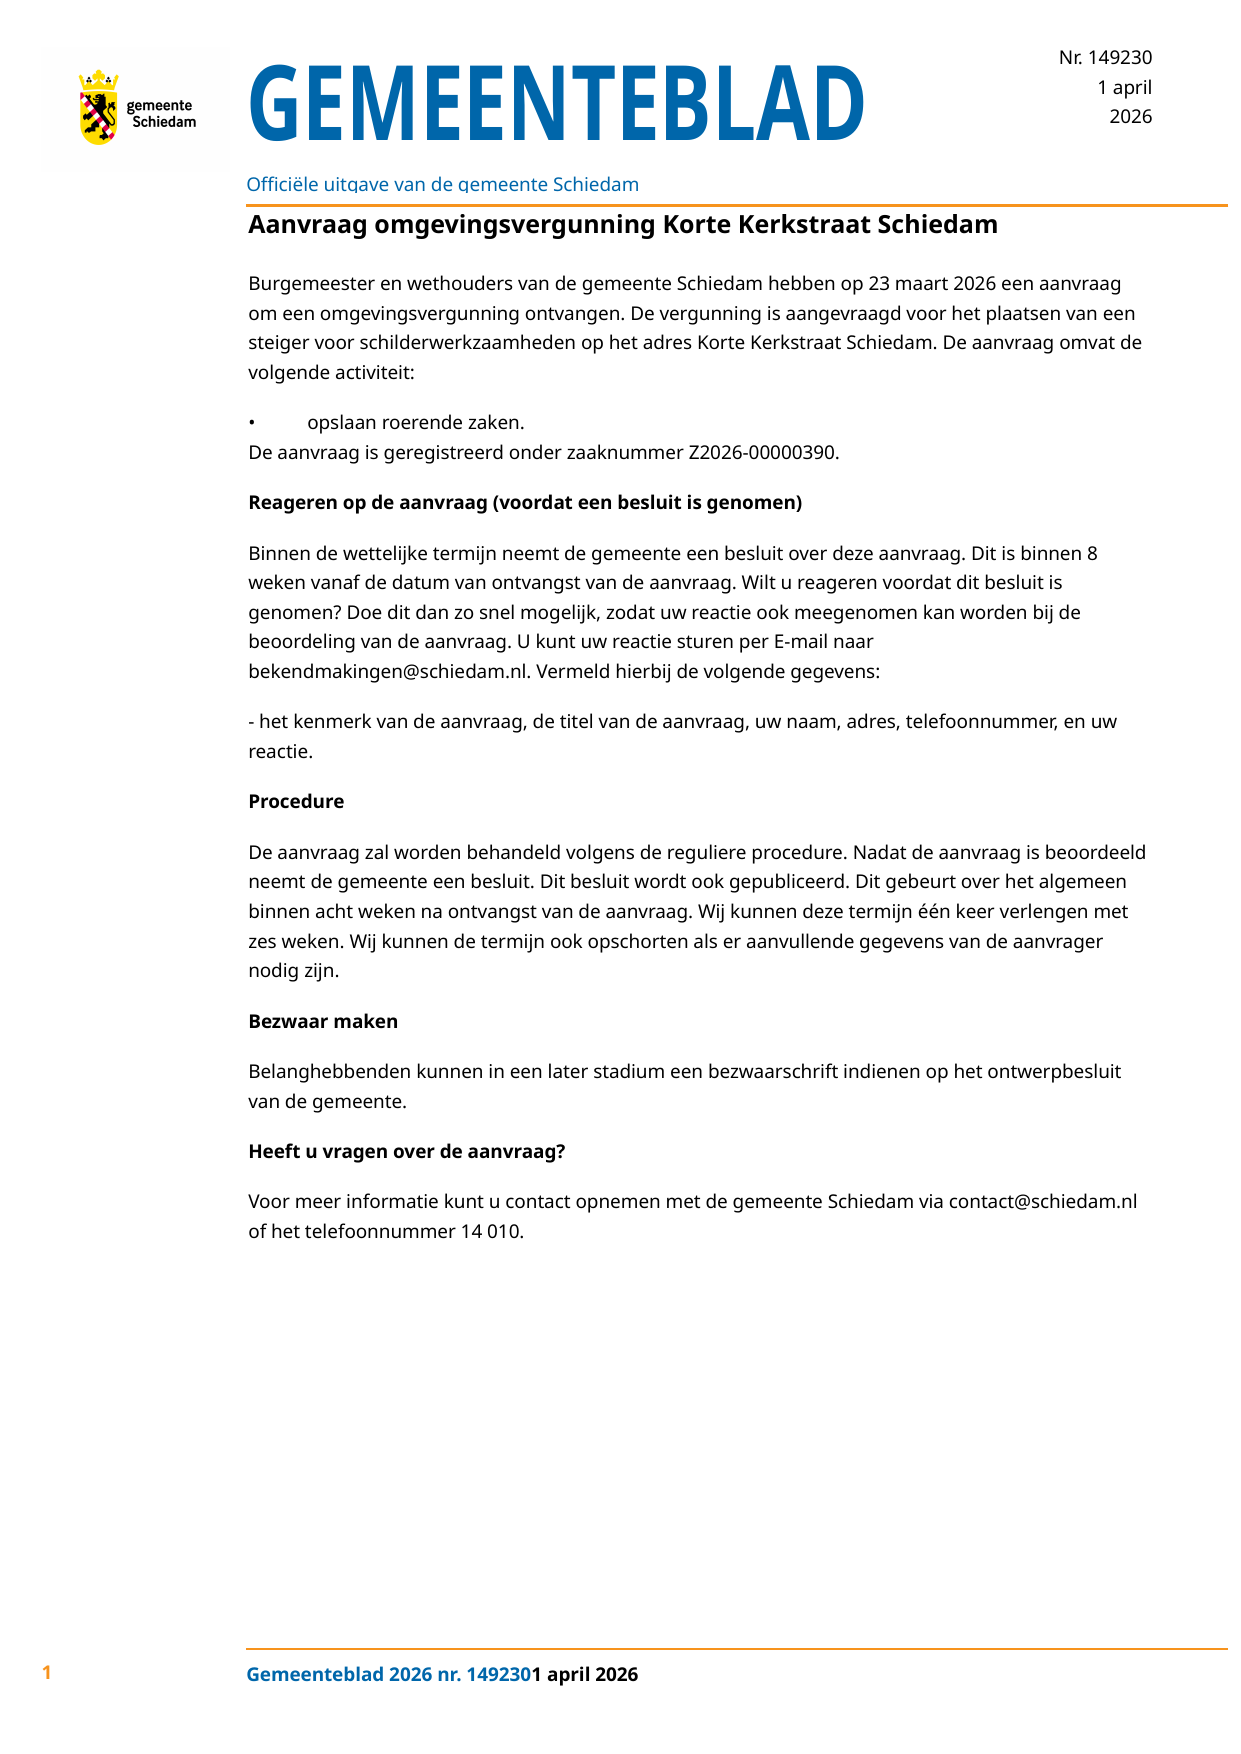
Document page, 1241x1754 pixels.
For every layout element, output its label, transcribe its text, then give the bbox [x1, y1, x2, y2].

text Bezwaar maken [248, 1008, 1152, 1033]
text Binnen de wettelijke termijn neemt de gemeente een besluit over deze aanvraag. Dit is binnen 8 weken vanaf de datum van ontvangst van de aanvraag. Wilt u reageren voordat dit besluit is genomen? Doe dit dan zo snel mogelijk, zodat uw reactie ook meegenomen kan worden bij de beoordeling van de aanvraag. U kunt uw reactie sturen per E-mail naar bekendmakingen@schiedam.nl. Vermeld hierbij de volgende gegevens: [248, 540, 1152, 684]
text De aanvraag zal worden behandeld volgens de reguliere procedure. Nadat de aanvraag is beoordeeld neemt de gemeente een besluit. Dit besluit wordt ook gepubliceerd. Dit gebeurt over het algemeen binnen acht weken na ontvangst van de aanvraag. Wij kunnen deze termijn één keer verlengen met zes weken. Wij kunnen de termijn ook opschorten als er aanvullende gegevens van de aanvrager nodig zijn. [248, 839, 1152, 983]
text Reageren op de aanvraag (voordat een besluit is genomen) [248, 489, 1152, 515]
picture [41, 47, 231, 172]
list opslaan roerende zaken. [248, 409, 1152, 435]
text Heeft u vragen over de aanvraag? [248, 1138, 1152, 1164]
text Burgemeester en wethouders van de gemeente Schiedam hebben op 23 maart 2026 een aanvraag om een omgevingsvergunning ontvangen. De vergunning is aangevraagd voor het plaatsen van een steiger voor schilderwerkzaamheden op het adres Korte Kerkstraat Schiedam. De aanvraag omvat de volgende activiteit: [248, 270, 1152, 385]
text Aanvraag omgevingsvergunning Korte Kerkstraat Schiedam [248, 207, 1152, 241]
text - het kenmerk van de aanvraag, de titel van de aanvraag, uw naam, adres, telefoonnummer, en uw reactie. [248, 709, 1152, 764]
text De aanvraag is geregistreerd onder zaaknummer Z2026-00000390. [248, 439, 1152, 465]
text Belanghebbenden kunnen in een later stadium een bezwaarschrift indienen op het ontwerpbesluit van de gemeente. [248, 1058, 1152, 1113]
text Procedure [248, 789, 1152, 814]
text Voor meer informatie kunt u contact opnemen met de gemeente Schiedam via contact@schiedam.nl of het telefoonnummer 14 010. [248, 1189, 1152, 1244]
